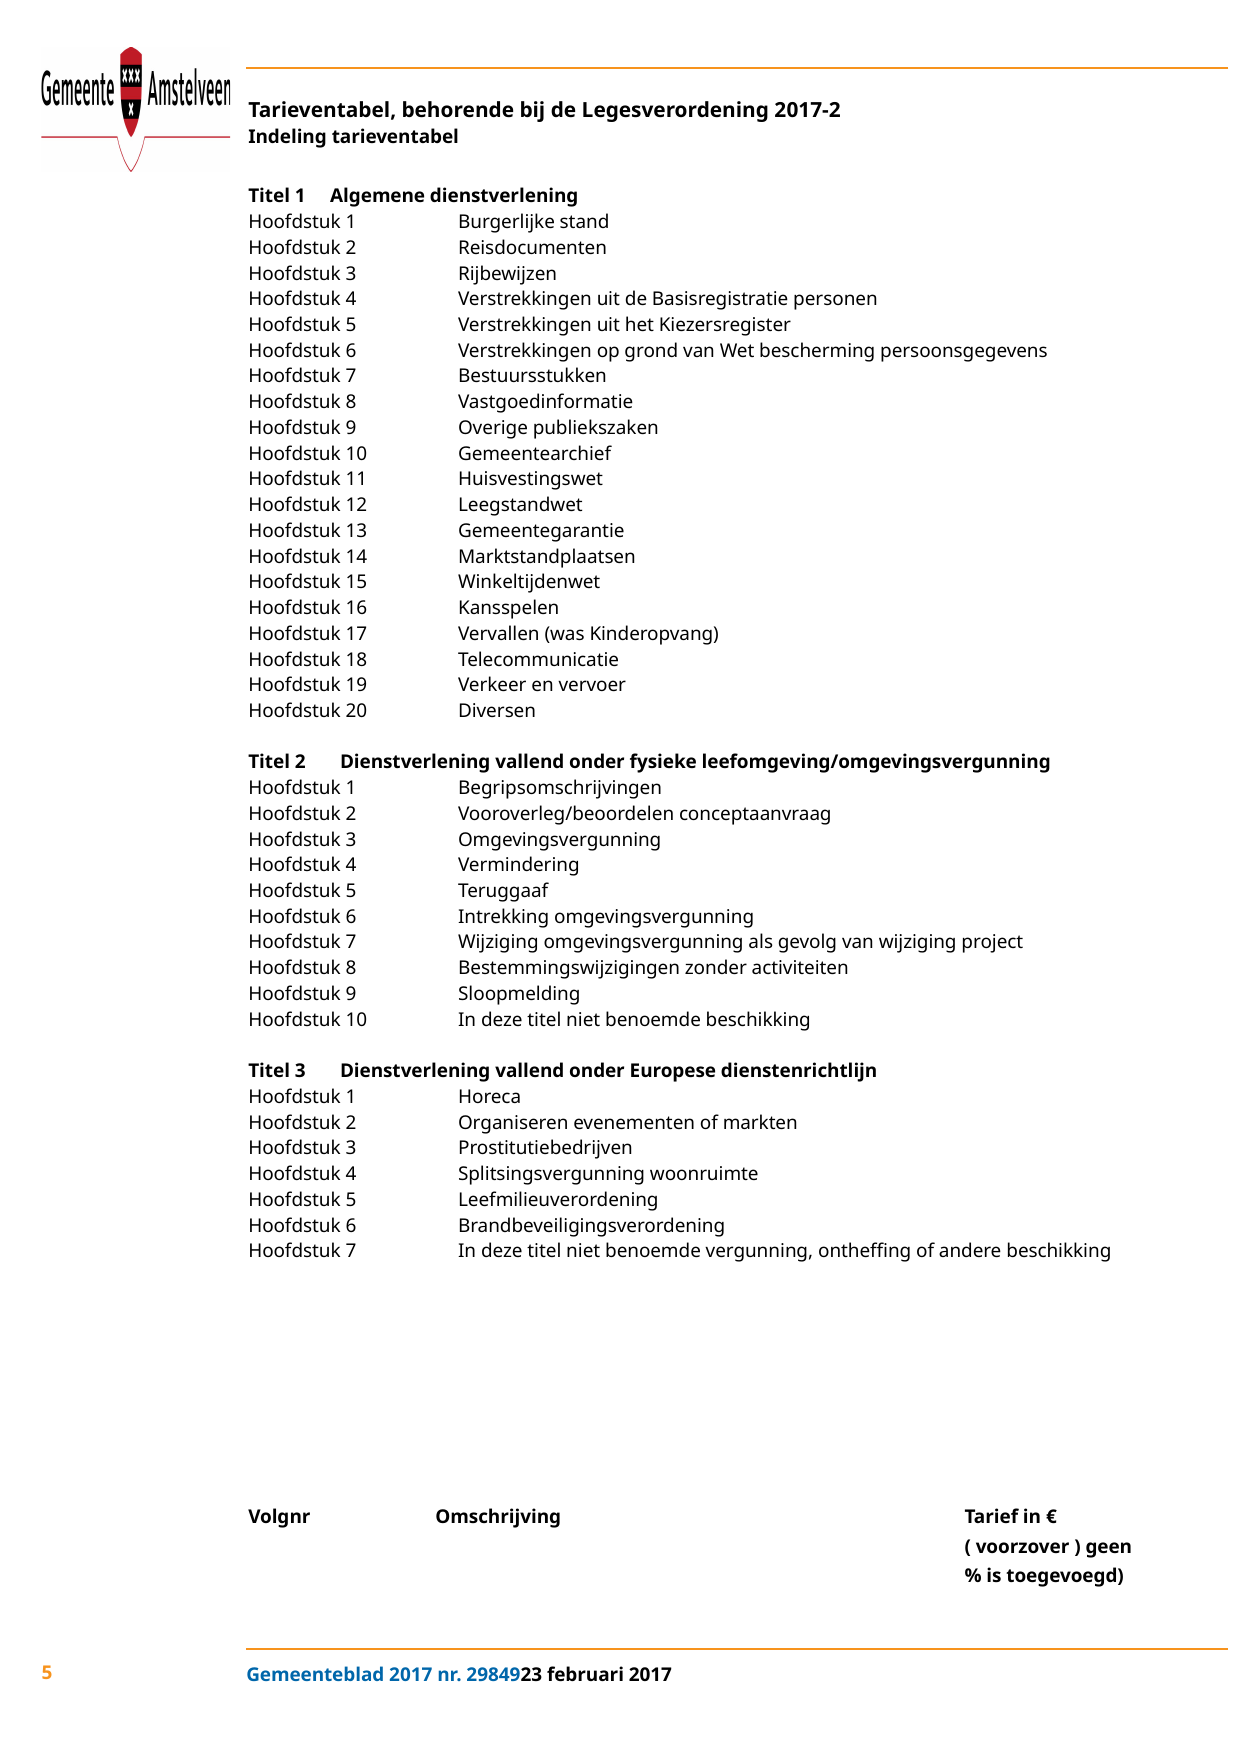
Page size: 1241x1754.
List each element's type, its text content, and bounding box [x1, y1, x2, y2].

table_cell Hoofdstuk 1 [248, 1083, 458, 1109]
table_cell Verstrekkingen uit het Kiezersregister [458, 311, 1152, 337]
table_cell Omgevingsvergunning [458, 826, 1152, 852]
table_cell Gemeentegarantie [458, 517, 1152, 543]
table_cell Telecommunicatie [458, 646, 1152, 671]
table_cell Gemeentearchief [458, 440, 1152, 466]
table_cell [248, 723, 458, 749]
table_cell Hoofdstuk 1 [248, 774, 458, 800]
table_cell Horeca [458, 1083, 1152, 1109]
table_cell Hoofdstuk 8 [248, 955, 458, 980]
table_cell Marktstandplaatsen [458, 543, 1152, 568]
table_cell Kansspelen [458, 594, 1152, 620]
table_cell Bestemmingswijzigingen zonder activiteiten [458, 955, 1152, 980]
table_header Tarief in € ( voorzover ) geen % is toegevoegd) [964, 1503, 1152, 1588]
table_cell Winkeltijdenwet [458, 569, 1152, 594]
table_cell Hoofdstuk 16 [248, 594, 458, 620]
table_cell Teruggaaf [458, 877, 1152, 903]
table_cell [248, 1032, 458, 1057]
table_cell Hoofdstuk 19 [248, 671, 458, 697]
table_cell Hoofdstuk 4 [248, 1160, 458, 1186]
table_cell Hoofdstuk 10 [248, 1006, 458, 1032]
table_cell Huisvestingswet [458, 466, 1152, 491]
table_cell Hoofdstuk 7 [248, 1238, 458, 1263]
table_cell Hoofdstuk 2 [248, 234, 458, 260]
table_cell Hoofdstuk 5 [248, 877, 458, 903]
table_cell Sloopmelding [458, 980, 1152, 1006]
table_cell Hoofdstuk 13 [248, 517, 458, 543]
table_cell Titel 2 Dienstverlening vallend onder fysieke leefomgeving/omgevingsvergunning [248, 749, 1152, 774]
table_cell Burgerlijke stand [458, 208, 1152, 234]
table_cell Hoofdstuk 9 [248, 414, 458, 440]
text Indeling tarieventabel [248, 123, 1152, 149]
table_cell Hoofdstuk 14 [248, 543, 458, 568]
table_cell Hoofdstuk 5 [248, 1186, 458, 1212]
table_cell Hoofdstuk 3 [248, 260, 458, 286]
table_cell Vervallen (was Kinderopvang) [458, 620, 1152, 646]
table_cell Hoofdstuk 11 [248, 466, 458, 491]
table_header Volgnr [248, 1503, 435, 1588]
table_cell Verstrekkingen op grond van Wet bescherming persoonsgegevens [458, 337, 1152, 363]
table_cell Organiseren evenementen of markten [458, 1109, 1152, 1134]
table_cell Hoofdstuk 1 [248, 208, 458, 234]
table_cell Hoofdstuk 20 [248, 697, 458, 723]
table_cell Hoofdstuk 3 [248, 826, 458, 852]
table_cell Hoofdstuk 6 [248, 1212, 458, 1237]
table_cell Hoofdstuk 4 [248, 852, 458, 877]
text Tarieventabel, behorende bij de Legesverordening 2017-2 [248, 95, 1152, 123]
table_cell Vastgoedinformatie [458, 389, 1152, 414]
table_cell Hoofdstuk 2 [248, 800, 458, 826]
table_cell Wijziging omgevingsvergunning als gevolg van wijziging project [458, 929, 1152, 954]
table_cell Overige publiekszaken [458, 414, 1152, 440]
table_cell Prostitutiebedrijven [458, 1135, 1152, 1160]
table_cell Hoofdstuk 6 [248, 337, 458, 363]
table_cell Hoofdstuk 7 [248, 363, 458, 388]
table_cell In deze titel niet benoemde vergunning, ontheffing of andere beschikking [458, 1238, 1152, 1263]
table_cell Hoofdstuk 9 [248, 980, 458, 1006]
table_cell Vooroverleg/beoordelen conceptaanvraag [458, 800, 1152, 826]
table_cell Leefmilieuverordening [458, 1186, 1152, 1212]
table_cell Brandbeveiligingsverordening [458, 1212, 1152, 1237]
table_cell Begripsomschrijvingen [458, 774, 1152, 800]
table_cell In deze titel niet benoemde beschikking [458, 1006, 1152, 1032]
table_cell Verstrekkingen uit de Basisregistratie personen [458, 286, 1152, 311]
table_cell Hoofdstuk 8 [248, 389, 458, 414]
table_cell Splitsingsvergunning woonruimte [458, 1160, 1152, 1186]
picture [41, 47, 231, 172]
table_cell Hoofdstuk 15 [248, 569, 458, 594]
table_cell Reisdocumenten [458, 234, 1152, 260]
table_cell Hoofdstuk 3 [248, 1135, 458, 1160]
table_cell Verkeer en vervoer [458, 671, 1152, 697]
table_cell Intrekking omgevingsvergunning [458, 903, 1152, 929]
table_cell Bestuursstukken [458, 363, 1152, 388]
table_cell Hoofdstuk 10 [248, 440, 458, 466]
table_cell Hoofdstuk 2 [248, 1109, 458, 1134]
table_cell [458, 723, 1152, 749]
table_cell Hoofdstuk 4 [248, 286, 458, 311]
table_cell [458, 1032, 1152, 1057]
table_cell Hoofdstuk 12 [248, 491, 458, 517]
table_header Omschrijving [435, 1503, 964, 1588]
table_cell Hoofdstuk 17 [248, 620, 458, 646]
table_cell Diversen [458, 697, 1152, 723]
table_cell Hoofdstuk 5 [248, 311, 458, 337]
table_cell Hoofdstuk 6 [248, 903, 458, 929]
table_cell Rijbewijzen [458, 260, 1152, 286]
table_cell Hoofdstuk 7 [248, 929, 458, 954]
table_header Titel 1 Algemene dienstverlening [248, 183, 1152, 208]
table_cell Vermindering [458, 852, 1152, 877]
table_cell Titel 3 Dienstverlening vallend onder Europese dienstenrichtlijn [248, 1058, 1152, 1083]
table_cell Leegstandwet [458, 491, 1152, 517]
table_cell Hoofdstuk 18 [248, 646, 458, 671]
